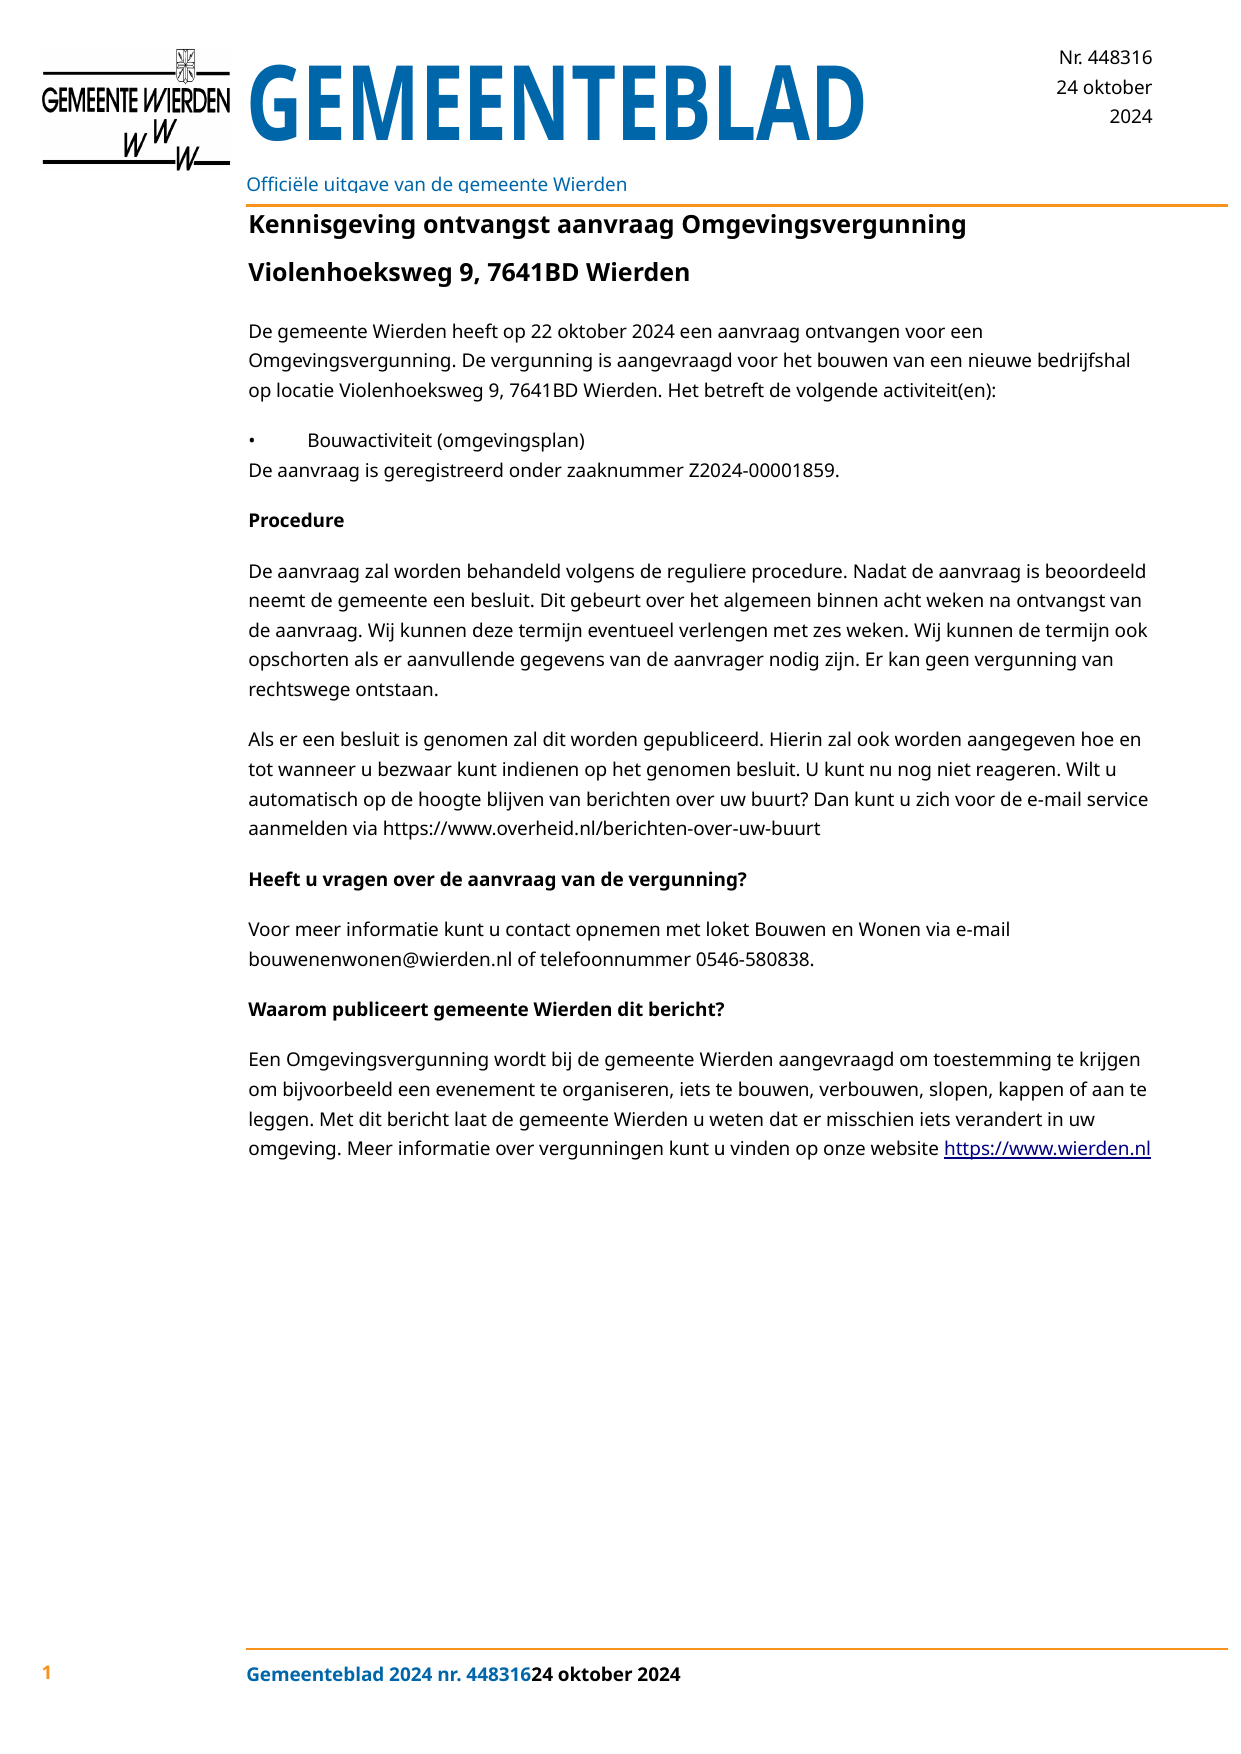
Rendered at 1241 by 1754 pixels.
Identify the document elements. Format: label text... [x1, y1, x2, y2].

text Als er een besluit is genomen zal dit worden gepubliceerd. Hierin zal ook worden aangegeven hoe en tot wanneer u bezwaar kunt indienen op het genomen besluit. U kunt nu nog niet reageren. Wilt u automatisch op de hoogte blijven van berichten over uw buurt? Dan kunt u zich voor de e-mail service aanmelden via https://www.overheid.nl/berichten-over-uw-buurt [248, 727, 1152, 841]
text De aanvraag is geregistreerd onder zaaknummer Z2024-00001859. [248, 457, 1152, 483]
text Kennisgeving ontvangst aanvraag Omgevingsvergunning Violenhoeksweg 9, 7641BD Wierden [248, 207, 1152, 288]
picture [41, 47, 231, 172]
text Voor meer informatie kunt u contact opnemen met loket Bouwen en Wonen via e-mail bouwenenwonen@wierden.nl of telefoonnummer 0546-580838. [248, 916, 1152, 972]
text Een Omgevingsvergunning wordt bij de gemeente Wierden aangevraagd om toestemming te krijgen om bijvoorbeeld een evenement te organiseren, iets te bouwen, verbouwen, slopen, kappen of aan te leggen. Met dit bericht laat de gemeente Wierden u weten dat er misschien iets verandert in uw omgeving. Meer informatie over vergunningen kunt u vinden op onze website https://www.wierden.nl [248, 1047, 1152, 1161]
text De gemeente Wierden heeft op 22 oktober 2024 een aanvraag ontvangen voor een Omgevingsvergunning. De vergunning is aangevraagd voor het bouwen van een nieuwe bedrijfshal op locatie Violenhoeksweg 9, 7641BD Wierden. Het betreft de volgende activiteit(en): [248, 318, 1152, 403]
list Bouwactiviteit (omgevingsplan) [248, 427, 1152, 453]
text Heeft u vragen over de aanvraag van de vergunning? [248, 866, 1152, 892]
text De aanvraag zal worden behandeld volgens de reguliere procedure. Nadat de aanvraag is beoordeeld neemt de gemeente een besluit. Dit gebeurt over het algemeen binnen acht weken na ontvangst van de aanvraag. Wij kunnen deze termijn eventueel verlengen met zes weken. Wij kunnen de termijn ook opschorten als er aanvullende gegevens van de aanvrager nodig zijn. Er kan geen vergunning van rechtswege ontstaan. [248, 558, 1152, 702]
text Procedure [248, 507, 1152, 533]
text Waarom publiceert gemeente Wierden dit bericht? [248, 996, 1152, 1022]
